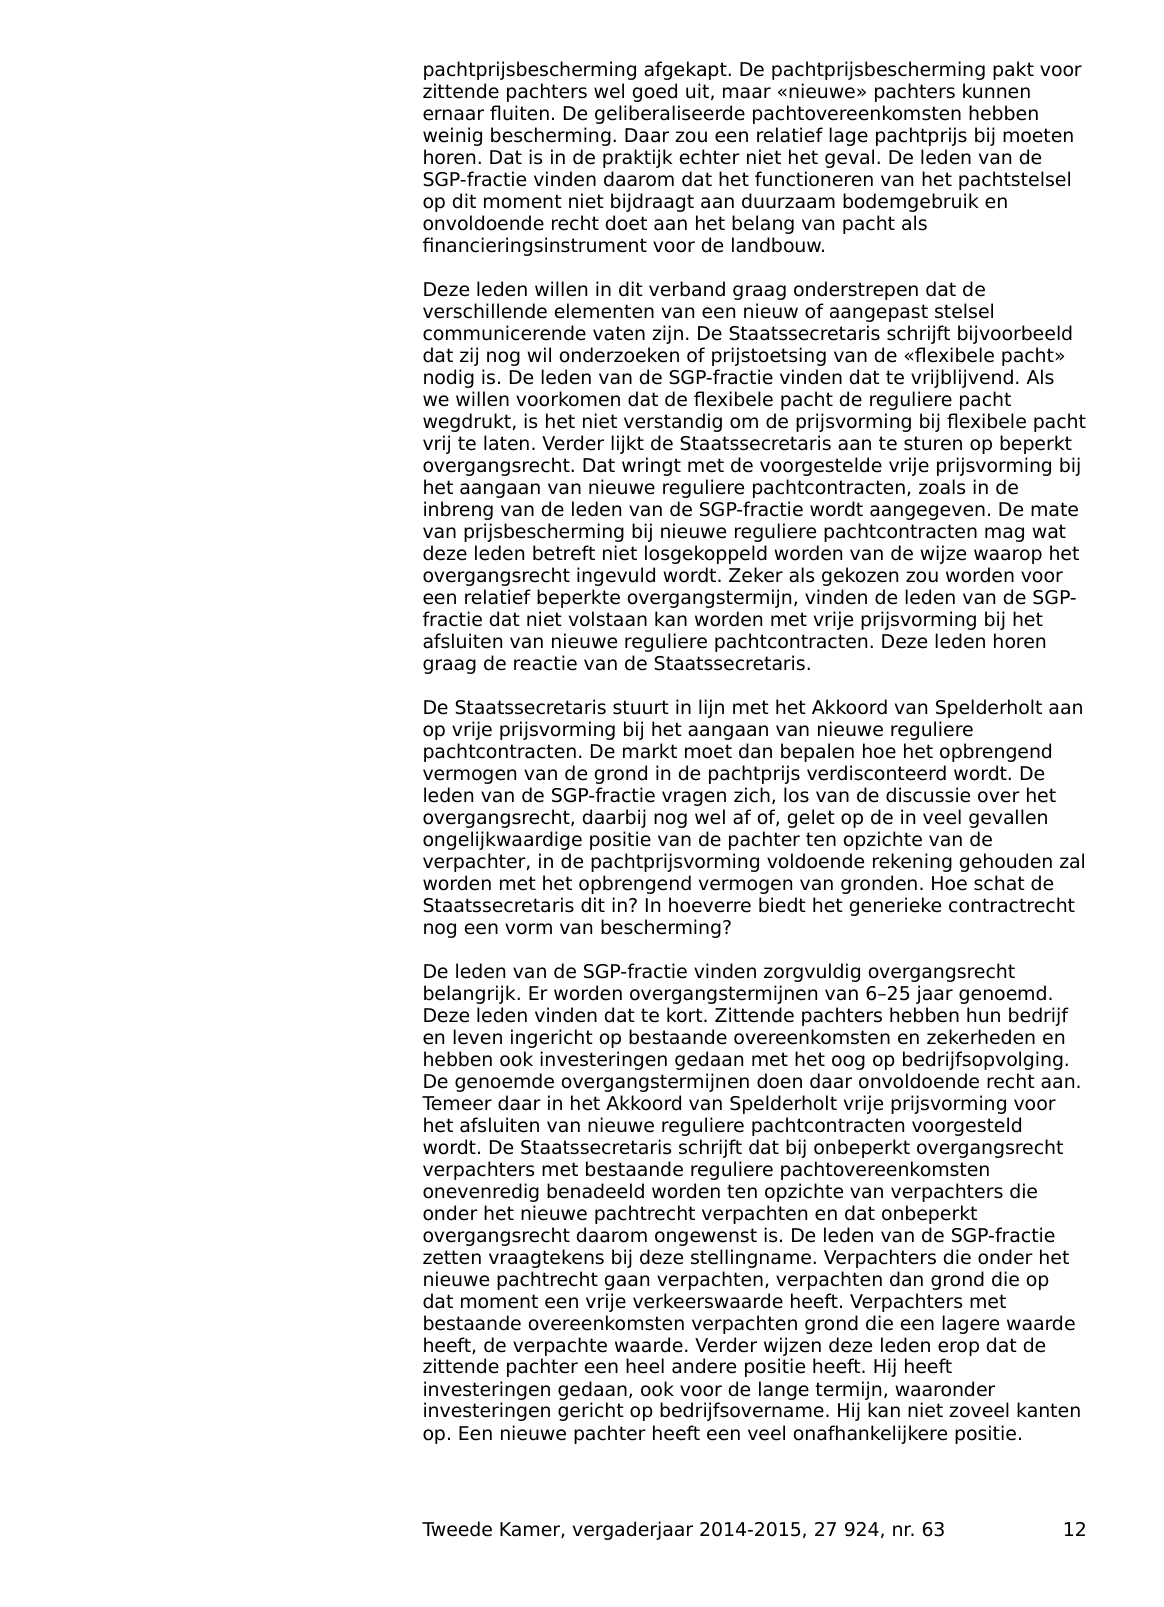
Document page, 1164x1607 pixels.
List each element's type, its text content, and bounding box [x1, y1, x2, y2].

text pachtprijsbescherming afgekapt. De pachtprijsbescherming pakt voor zittende pachters wel goed uit, maar «nieuwe» pachters kunnen ernaar fluiten. De geliberaliseerde pachtovereenkomsten hebben weinig bescherming. Daar zou een relatief lage pachtprijs bij moeten horen. Dat is in de praktijk echter niet het geval. De leden van de SGP-fractie vinden daarom dat het functioneren van het pachtstelsel op dit moment niet bijdraagt aan duurzaam bodemgebruik en onvoldoende recht doet aan het belang van pacht als financieringsinstrument voor de landbouw. [422, 59, 1087, 257]
text De Staatssecretaris stuurt in lijn met het Akkoord van Spelderholt aan op vrije prijsvorming bij het aangaan van nieuwe reguliere pachtcontracten. De markt moet dan bepalen hoe het opbrengend vermogen van de grond in de pachtprijs verdisconteerd wordt. De leden van de SGP-fractie vragen zich, los van de discussie over het overgangsrecht, daarbij nog wel af of, gelet op de in veel gevallen ongelijkwaardige positie van de pachter ten opzichte van de verpachter, in de pachtprijsvorming voldoende rekening gehouden zal worden met het opbrengend vermogen van gronden. Hoe schat de Staatssecretaris dit in? In hoeverre biedt het generieke contractrecht nog een vorm van bescherming? [422, 697, 1087, 939]
text Deze leden willen in dit verband graag onderstrepen dat de verschillende elementen van een nieuw of aangepast stelsel communicerende vaten zijn. De Staatssecretaris schrijft bijvoorbeeld dat zij nog wil onderzoeken of prijstoetsing van de «flexibele pacht» nodig is. De leden van de SGP-fractie vinden dat te vrijblijvend. Als we willen voorkomen dat de flexibele pacht de reguliere pacht wegdrukt, is het niet verstandig om de prijsvorming bij flexibele pacht vrij te laten. Verder lijkt de Staatssecretaris aan te sturen op beperkt overgangsrecht. Dat wringt met de voorgestelde vrije prijsvorming bij het aangaan van nieuwe reguliere pachtcontracten, zoals in de inbreng van de leden van de SGP-fractie wordt aangegeven. De mate van prijsbescherming bij nieuwe reguliere pachtcontracten mag wat deze leden betreft niet losgekoppeld worden van de wijze waarop het overgangsrecht ingevuld wordt. Zeker als gekozen zou worden voor een relatief beperkte overgangstermijn, vinden de leden van de SGP-fractie dat niet volstaan kan worden met vrije prijsvorming bij het afsluiten van nieuwe reguliere pachtcontracten. Deze leden horen graag de reactie van de Staatssecretaris. [422, 279, 1087, 675]
text De leden van de SGP-fractie vinden zorgvuldig overgangsrecht belangrijk. Er worden overgangstermijnen van 6–25 jaar genoemd. Deze leden vinden dat te kort. Zittende pachters hebben hun bedrijf en leven ingericht op bestaande overeenkomsten en zekerheden en hebben ook investeringen gedaan met het oog op bedrijfsopvolging. De genoemde overgangstermijnen doen daar onvoldoende recht aan. Temeer daar in het Akkoord van Spelderholt vrije prijsvorming voor het afsluiten van nieuwe reguliere pachtcontracten voorgesteld wordt. De Staatssecretaris schrijft dat bij onbeperkt overgangsrecht verpachters met bestaande reguliere pachtovereenkomsten onevenredig benadeeld worden ten opzichte van verpachters die onder het nieuwe pachtrecht verpachten en dat onbeperkt overgangsrecht daarom ongewenst is. De leden van de SGP-fractie zetten vraagtekens bij deze stellingname. Verpachters die onder het nieuwe pachtrecht gaan verpachten, verpachten dan grond die op dat moment een vrije verkeerswaarde heeft. Verpachters met bestaande overeenkomsten verpachten grond die een lagere waarde heeft, de verpachte waarde. Verder wijzen deze leden erop dat de zittende pachter een heel andere positie heeft. Hij heeft investeringen gedaan, ook voor de lange termijn, waaronder investeringen gericht op bedrijfsovername. Hij kan niet zoveel kanten op. Een nieuwe pachter heeft een veel onafhankelijkere positie. [422, 961, 1087, 1444]
